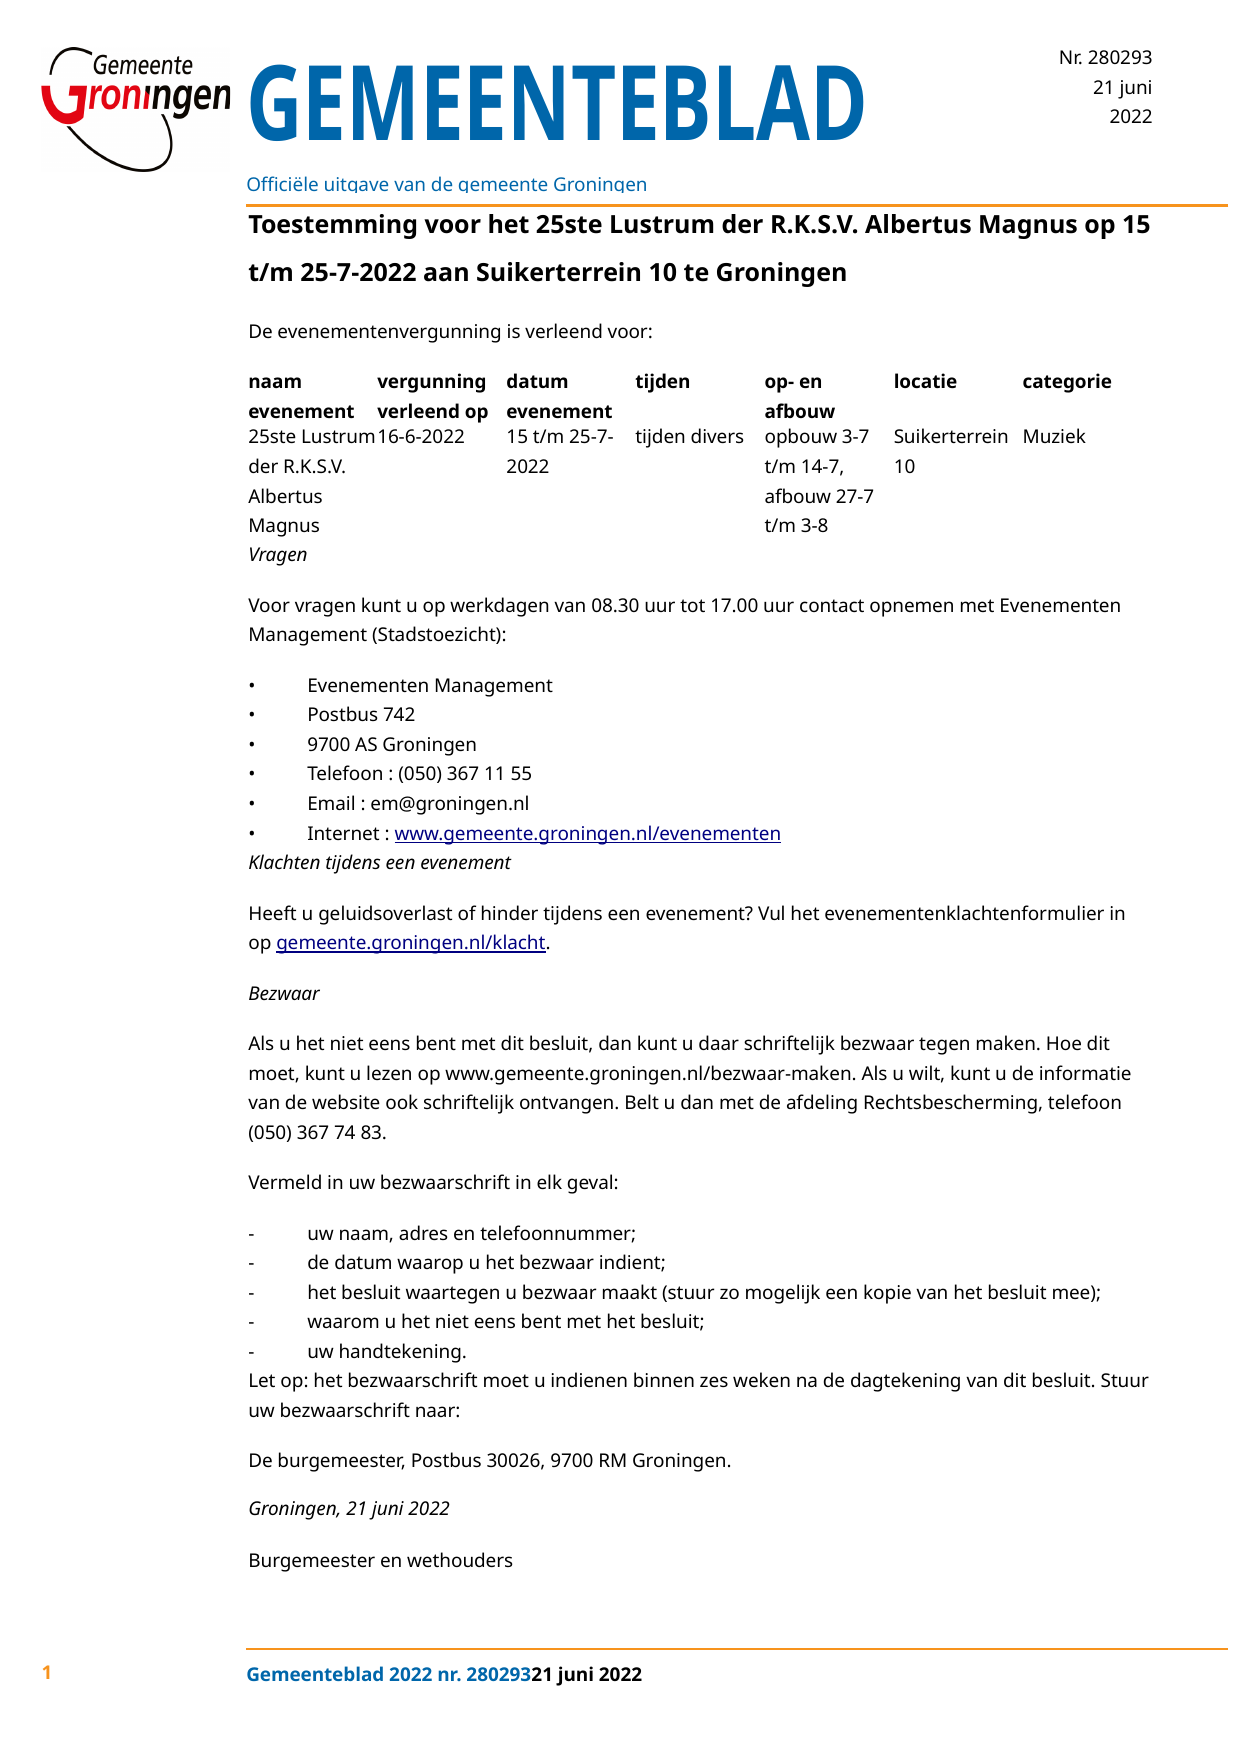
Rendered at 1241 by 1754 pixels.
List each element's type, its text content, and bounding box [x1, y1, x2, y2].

text Let op: het bezwaarschrift moet u indienen binnen zes weken na de dagtekening van dit besluit. Stuur uw bezwaarschrift naar: [248, 1368, 1152, 1423]
table_header datum evenement [506, 369, 635, 424]
text Voor vragen kunt u op werkdagen van 08.30 uur tot 17.00 uur contact opnemen met Evenementen Management (Stadstoezicht): [248, 592, 1152, 647]
text Klachten tijdens een evenement [248, 849, 1152, 875]
text De evenementenvergunning is verleend voor: [248, 318, 1152, 344]
table_cell 16-6-2022 [377, 424, 506, 538]
table_header naam evenement [248, 369, 377, 424]
text De burgemeester, Postbus 30026, 9700 RM Groningen. [248, 1448, 1152, 1473]
list waarom u het niet eens bent met het besluit; [248, 1308, 1152, 1334]
list uw naam, adres en telefoonnummer; [248, 1220, 1152, 1246]
table_cell 25ste Lustrum der R.K.S.V. Albertus Magnus [248, 424, 377, 538]
table_header tijden [635, 369, 764, 424]
list de datum waarop u het bezwaar indient; [248, 1249, 1152, 1275]
picture [41, 47, 231, 172]
table_header vergunning verleend op [377, 369, 506, 424]
list het besluit waartegen u bezwaar maakt (stuur zo mogelijk een kopie van het besluit mee); [248, 1279, 1152, 1305]
table_cell tijden divers [635, 424, 764, 538]
list Evenementen Management [248, 672, 1152, 698]
table_cell Suikerterrein 10 [894, 424, 1022, 538]
text Vermeld in uw bezwaarschrift in elk geval: [248, 1169, 1152, 1195]
text Groningen, 21 juni 2022 [248, 1496, 1152, 1521]
text Heeft u geluidsoverlast of hinder tijdens een evenement? Vul het evenementenklachtenformulier in op gemeente.groningen.nl/klacht. [248, 900, 1152, 955]
list Telefoon : (050) 367 11 55 [248, 761, 1152, 786]
table_header locatie [894, 369, 1022, 424]
table_cell 15 t/m 25-7-2022 [506, 424, 635, 538]
table_header categorie [1023, 369, 1152, 424]
text Vragen [248, 541, 1152, 567]
list 9700 AS Groningen [248, 731, 1152, 757]
list Postbus 742 [248, 701, 1152, 727]
table_header op- en afbouw [764, 369, 893, 424]
table_cell opbouw 3-7 t/m 14-7, afbouw 27-7 t/m 3-8 [764, 424, 893, 538]
text Burgemeester en wethouders [248, 1547, 1152, 1573]
text Toestemming voor het 25ste Lustrum der R.K.S.V. Albertus Magnus op 15 t/m 25-7-2022 aan Suikerterrein 10 te Groningen [248, 207, 1152, 288]
text Als u het niet eens bent met dit besluit, dan kunt u daar schriftelijk bezwaar tegen maken. Hoe dit moet, kunt u lezen op www.gemeente.groningen.nl/bezwaar-maken. Als u wilt, kunt u de informatie van de website ook schriftelijk ontvangen. Belt u dan met de afdeling Rechtsbescherming, telefoon (050) 367 74 83. [248, 1030, 1152, 1145]
table_cell Muziek [1023, 424, 1152, 538]
list Email : em@groningen.nl [248, 790, 1152, 816]
text Bezwaar [248, 980, 1152, 1006]
list uw handtekening. [248, 1338, 1152, 1364]
list Internet : www.gemeente.groningen.nl/evenementen [248, 820, 1152, 846]
